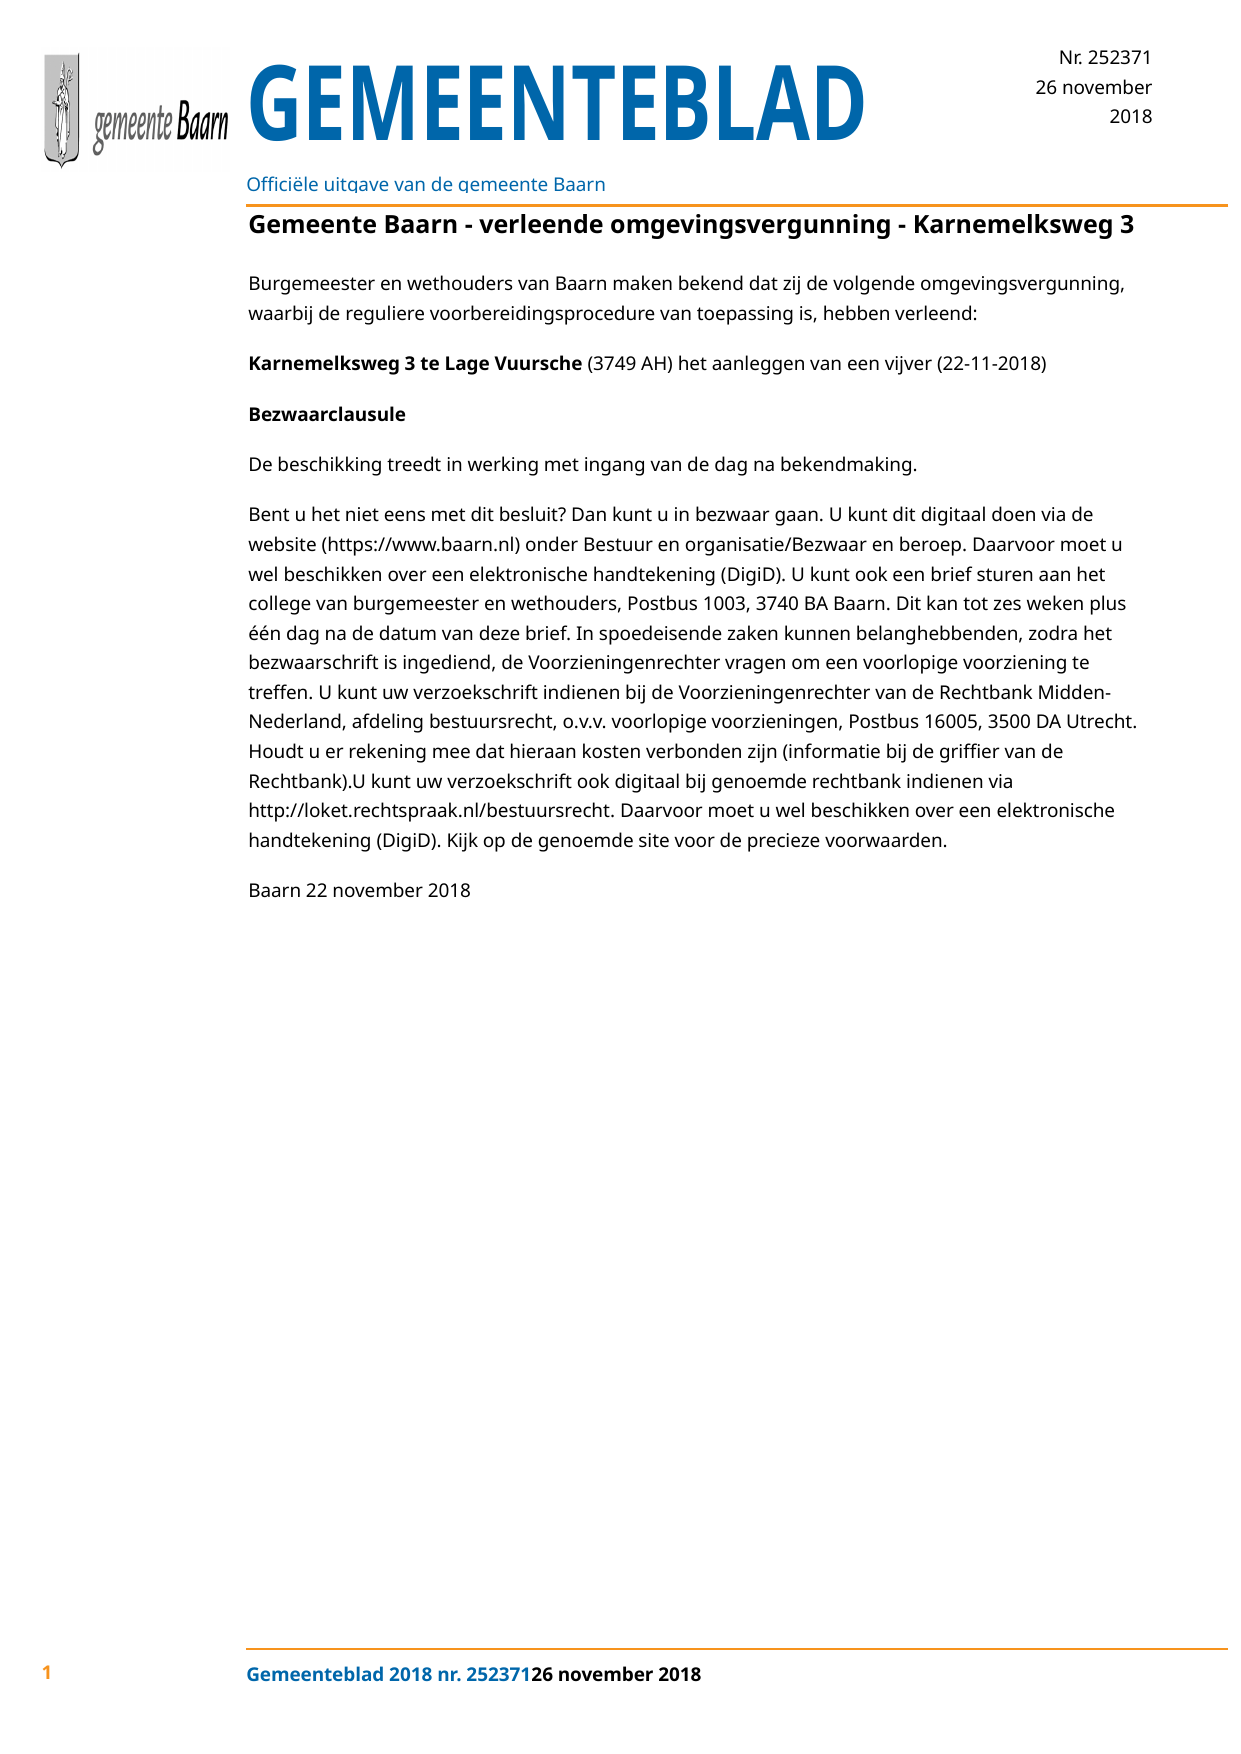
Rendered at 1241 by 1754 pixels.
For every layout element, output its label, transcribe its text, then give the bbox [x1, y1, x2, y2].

text Bent u het niet eens met dit besluit? Dan kunt u in bezwaar gaan. U kunt dit digitaal doen via de website (https://www.baarn.nl) onder Bestuur en organisatie/Bezwaar en beroep. Daarvoor moet u wel beschikken over een elektronische handtekening (DigiD). U kunt ook een brief sturen aan het college van burgemeester en wethouders, Postbus 1003, 3740 BA Baarn. Dit kan tot zes weken plus één dag na de datum van deze brief. In spoedeisende zaken kunnen belanghebbenden, zodra het bezwaarschrift is ingediend, de Voorzieningenrechter vragen om een voorlopige voorziening te treffen. U kunt uw verzoekschrift indienen bij de Voorzieningenrechter van de Rechtbank Midden-Nederland, afdeling bestuursrecht, o.v.v. voorlopige voorzieningen, Postbus 16005, 3500 DA Utrecht. Houdt u er rekening mee dat hieraan kosten verbonden zijn (informatie bij de griffier van de Rechtbank).U kunt uw verzoekschrift ook digitaal bij genoemde rechtbank indienen via http://loket.rechtspraak.nl/bestuursrecht. Daarvoor moet u wel beschikken over een elektronische handtekening (DigiD). Kijk op de genoemde site voor de precieze voorwaarden. [248, 502, 1152, 853]
text Bezwaarclausule [248, 401, 1152, 426]
text Gemeente Baarn - verleende omgevingsvergunning - Karnemelksweg 3 [248, 207, 1152, 241]
text Karnemelksweg 3 te Lage Vuursche (3749 AH) het aanleggen van een vijver (22-11-2018) [248, 350, 1152, 376]
text Baarn 22 november 2018 [248, 877, 1152, 903]
text Burgemeester en wethouders van Baarn maken bekend dat zij de volgende omgevingsvergunning, waarbij de reguliere voorbereidingsprocedure van toepassing is, hebben verleend: [248, 270, 1152, 326]
text De beschikking treedt in werking met ingang van de dag na bekendmaking. [248, 451, 1152, 477]
picture [41, 47, 231, 172]
